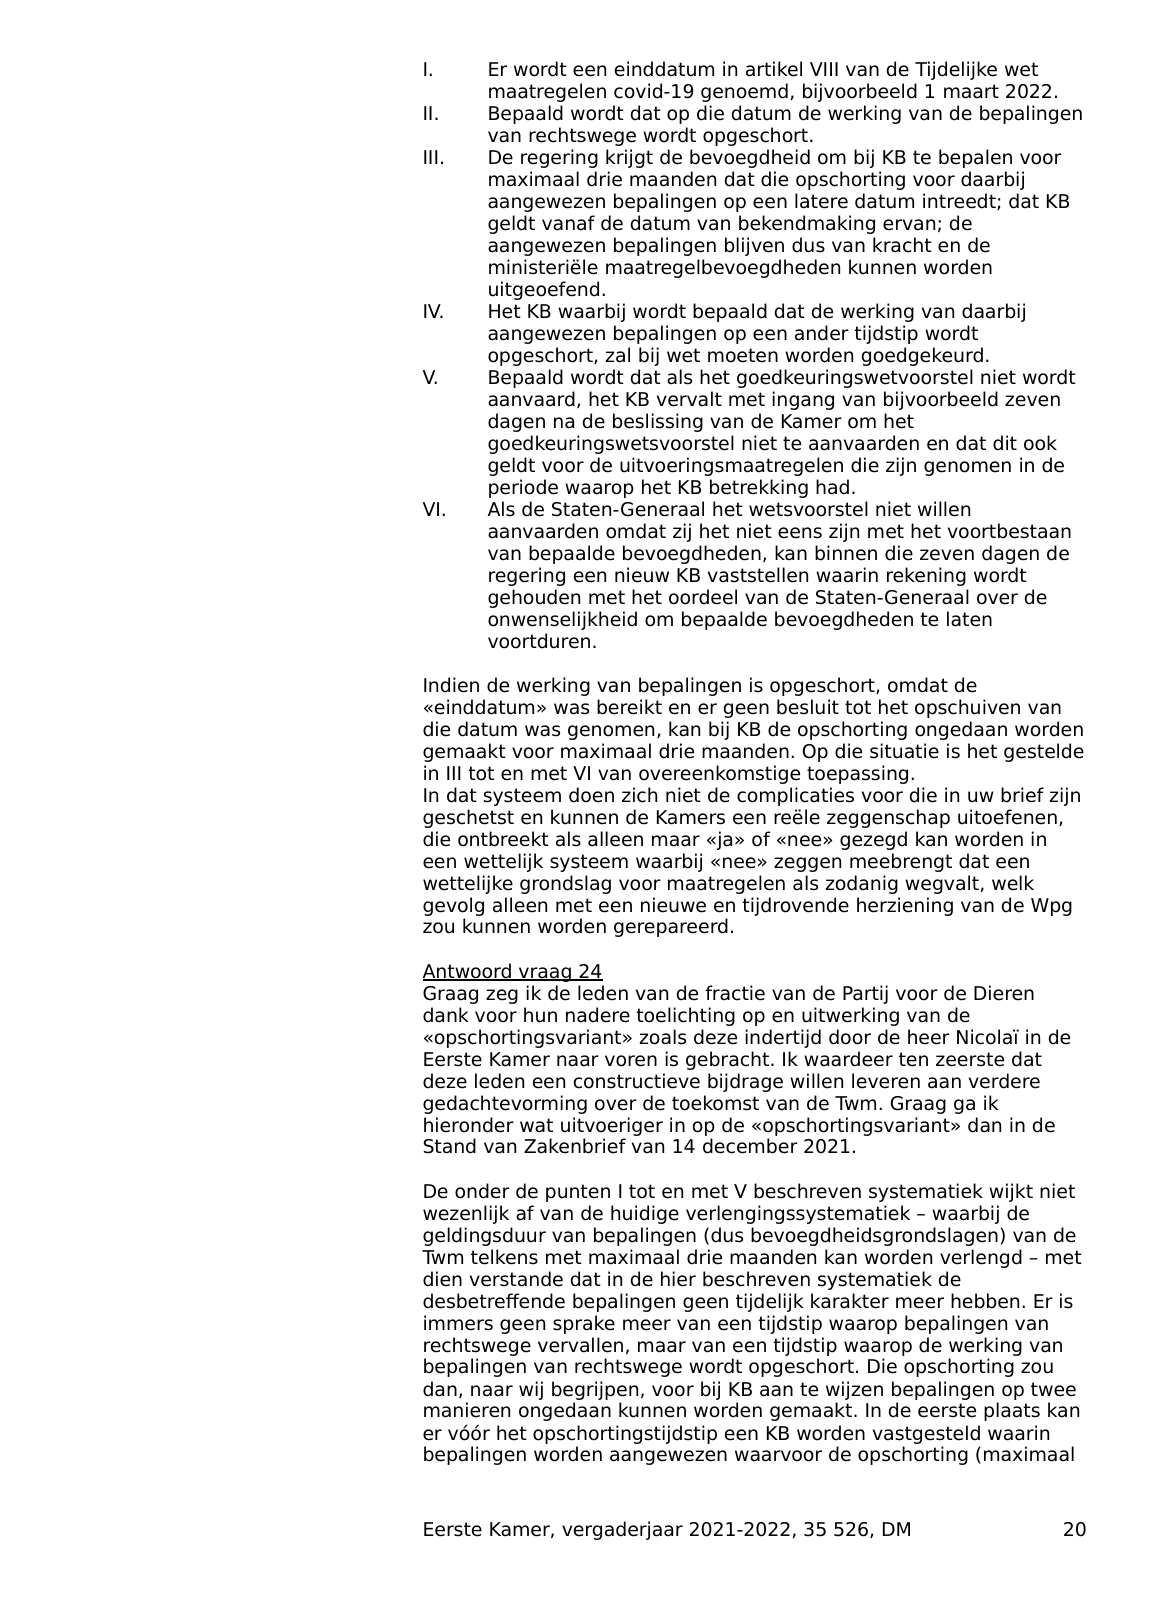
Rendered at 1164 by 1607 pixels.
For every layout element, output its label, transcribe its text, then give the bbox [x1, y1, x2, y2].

text In dat systeem doen zich niet de complicaties voor die in uw brief zijn geschetst en kunnen de Kamers een reële zeggenschap uitoefenen, die ontbreekt als alleen maar «ja» of «nee» gezegd kan worden in een wettelijk systeem waarbij «nee» zeggen meebrengt dat een wettelijke grondslag voor maatregelen als zodanig wegvalt, welk gevolg alleen met een nieuwe en tijdrovende herziening van de Wpg zou kunnen worden gerepareerd. [422, 784, 1087, 938]
text Graag zeg ik de leden van de fractie van de Partij voor de Dieren dank voor hun nadere toelichting op en uitwerking van de «opschortingsvariant» zoals deze indertijd door de heer Nicolaï in de Eerste Kamer naar voren is gebracht. Ik waardeer ten zeerste dat deze leden een constructieve bijdrage willen leveren aan verdere gedachtevorming over de toekomst van de Twm. Graag ga ik hieronder wat uitvoeriger in op de «opschortingsvariant» dan in de Stand van Zakenbrief van 14 december 2021. [422, 983, 1087, 1158]
text VI. Als de Staten-Generaal het wetsvoorstel niet willen aanvaarden omdat zij het niet eens zijn met het voortbestaan van bepaalde bevoegdheden, kan binnen die zeven dagen de regering een nieuw KB vaststellen waarin rekening wordt gehouden met het oordeel van de Staten-Generaal over de onwenselijkheid om bepaalde bevoegdheden te laten voortduren. [422, 499, 1087, 652]
text Indien de werking van bepalingen is opgeschort, omdat de «einddatum» was bereikt en er geen besluit tot het opschuiven van die datum was genomen, kan bij KB de opschorting ongedaan worden gemaakt voor maximaal drie maanden. Op die situatie is het gestelde in III tot en met VI van overeenkomstige toepassing. [422, 675, 1087, 784]
text IV. Het KB waarbij wordt bepaald dat de werking van daarbij aangewezen bepalingen op een ander tijdstip wordt opgeschort, zal bij wet moeten worden goedgekeurd. [422, 301, 1087, 367]
text V. Bepaald wordt dat als het goedkeuringswetvoorstel niet wordt aanvaard, het KB vervalt met ingang van bijvoorbeeld zeven dagen na de beslissing van de Kamer om het goedkeuringswetsvoorstel niet te aanvaarden en dat dit ook geldt voor de uitvoeringsmaatregelen die zijn genomen in de periode waarop het KB betrekking had. [422, 367, 1087, 499]
text De onder de punten I tot en met V beschreven systematiek wijkt niet wezenlijk af van de huidige verlengingssystematiek – waarbij de geldingsduur van bepalingen (dus bevoegdheidsgrondslagen) van de Twm telkens met maximaal drie maanden kan worden verlengd – met dien verstande dat in de hier beschreven systematiek de desbetreffende bepalingen geen tijdelijk karakter meer hebben. Er is immers geen sprake meer van een tijdstip waarop bepalingen van rechtswege vervallen, maar van een tijdstip waarop de werking van bepalingen van rechtswege wordt opgeschort. Die opschorting zou dan, naar wij begrijpen, voor bij KB aan te wijzen bepalingen op twee manieren ongedaan kunnen worden gemaakt. In de eerste plaats kan er vóór het opschortingstijdstip een KB worden vastgesteld waarin bepalingen worden aangewezen waarvoor de opschorting (maximaal [422, 1181, 1087, 1466]
text Antwoord vraag 24 [422, 961, 1087, 983]
text I. Er wordt een einddatum in artikel VIII van de Tijdelijke wet maatregelen covid-19 genoemd, bijvoorbeeld 1 maart 2022. [422, 59, 1087, 103]
text III. De regering krijgt de bevoegdheid om bij KB te bepalen voor maximaal drie maanden dat die opschorting voor daarbij aangewezen bepalingen op een latere datum intreedt; dat KB geldt vanaf de datum van bekendmaking ervan; de aangewezen bepalingen blijven dus van kracht en de ministeriële maatregelbevoegdheden kunnen worden uitgeoefend. [422, 147, 1087, 301]
text II. Bepaald wordt dat op die datum de werking van de bepalingen van rechtswege wordt opgeschort. [422, 103, 1087, 147]
